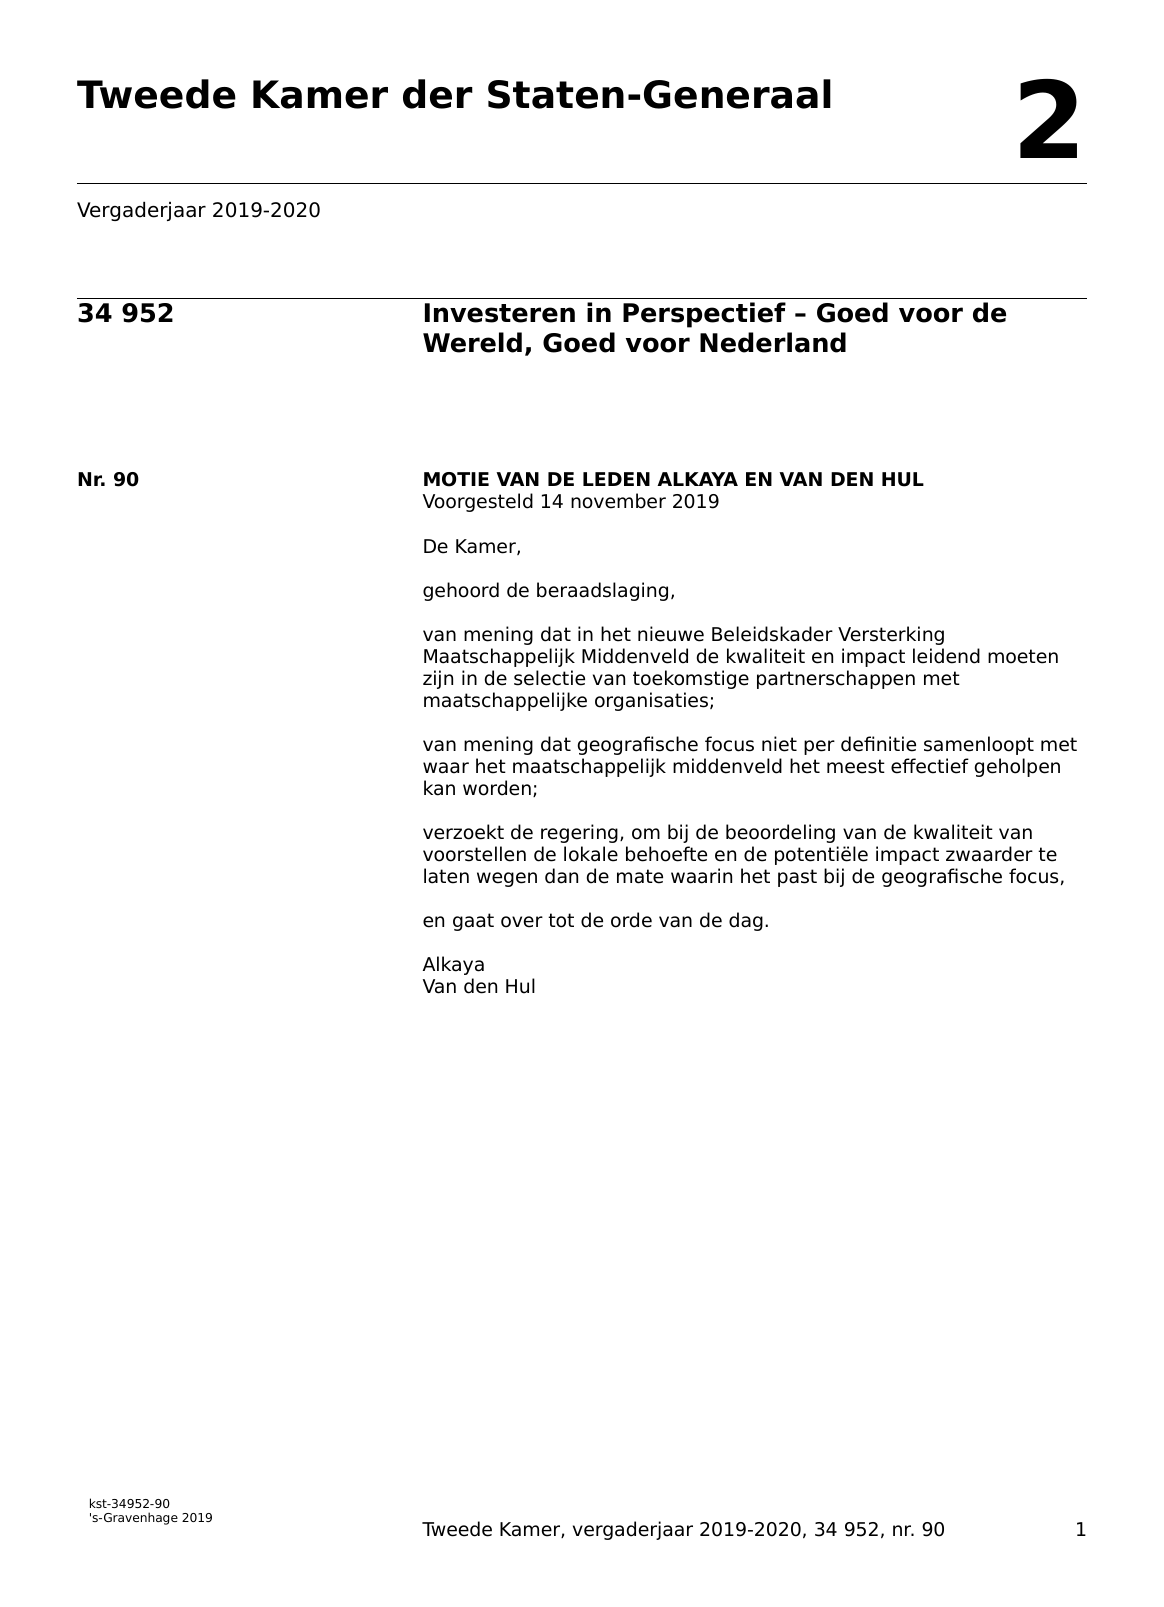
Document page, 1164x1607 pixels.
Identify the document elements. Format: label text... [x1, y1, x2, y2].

subtitle Nr. 90 MOTIE VAN DE LEDEN ALKAYA EN VAN DEN HUL [77, 469, 1087, 491]
table_header 2 [886, 59, 1087, 183]
text gehoord de beraadslaging, [422, 580, 1087, 602]
text Alkaya [422, 954, 1087, 976]
text verzoekt de regering, om bij de beoordeling van de kwaliteit van voorstellen de lokale behoefte en de potentiële impact zwaarder te laten wegen dan de mate waarin het past bij de geografische focus, [422, 822, 1087, 888]
text van mening dat geografische focus niet per definitie samenloopt met waar het maatschappelijk middenveld het meest effectief geholpen kan worden; [422, 734, 1087, 800]
table_header Tweede Kamer der Staten-Generaal [77, 59, 886, 183]
text van mening dat in het nieuwe Beleidskader Versterking Maatschappelijk Middenveld de kwaliteit en impact leidend moeten zijn in de selectie van toekomstige partnerschappen met maatschappelijke organisaties; [422, 624, 1087, 712]
text kst-34952-90 [88, 1497, 323, 1511]
text Voorgesteld 14 november 2019 [422, 491, 1087, 513]
text De Kamer, [422, 536, 1087, 557]
table_cell Vergaderjaar 2019-2020 [77, 184, 1087, 298]
text 's-Gravenhage 2019 [88, 1511, 323, 1525]
text en gaat over tot de orde van de dag. [422, 910, 1087, 932]
subtitle 34 952 Investeren in Perspectief – Goed voor de Wereld, Goed voor Nederland [77, 299, 1087, 358]
text Van den Hul [422, 976, 1087, 998]
